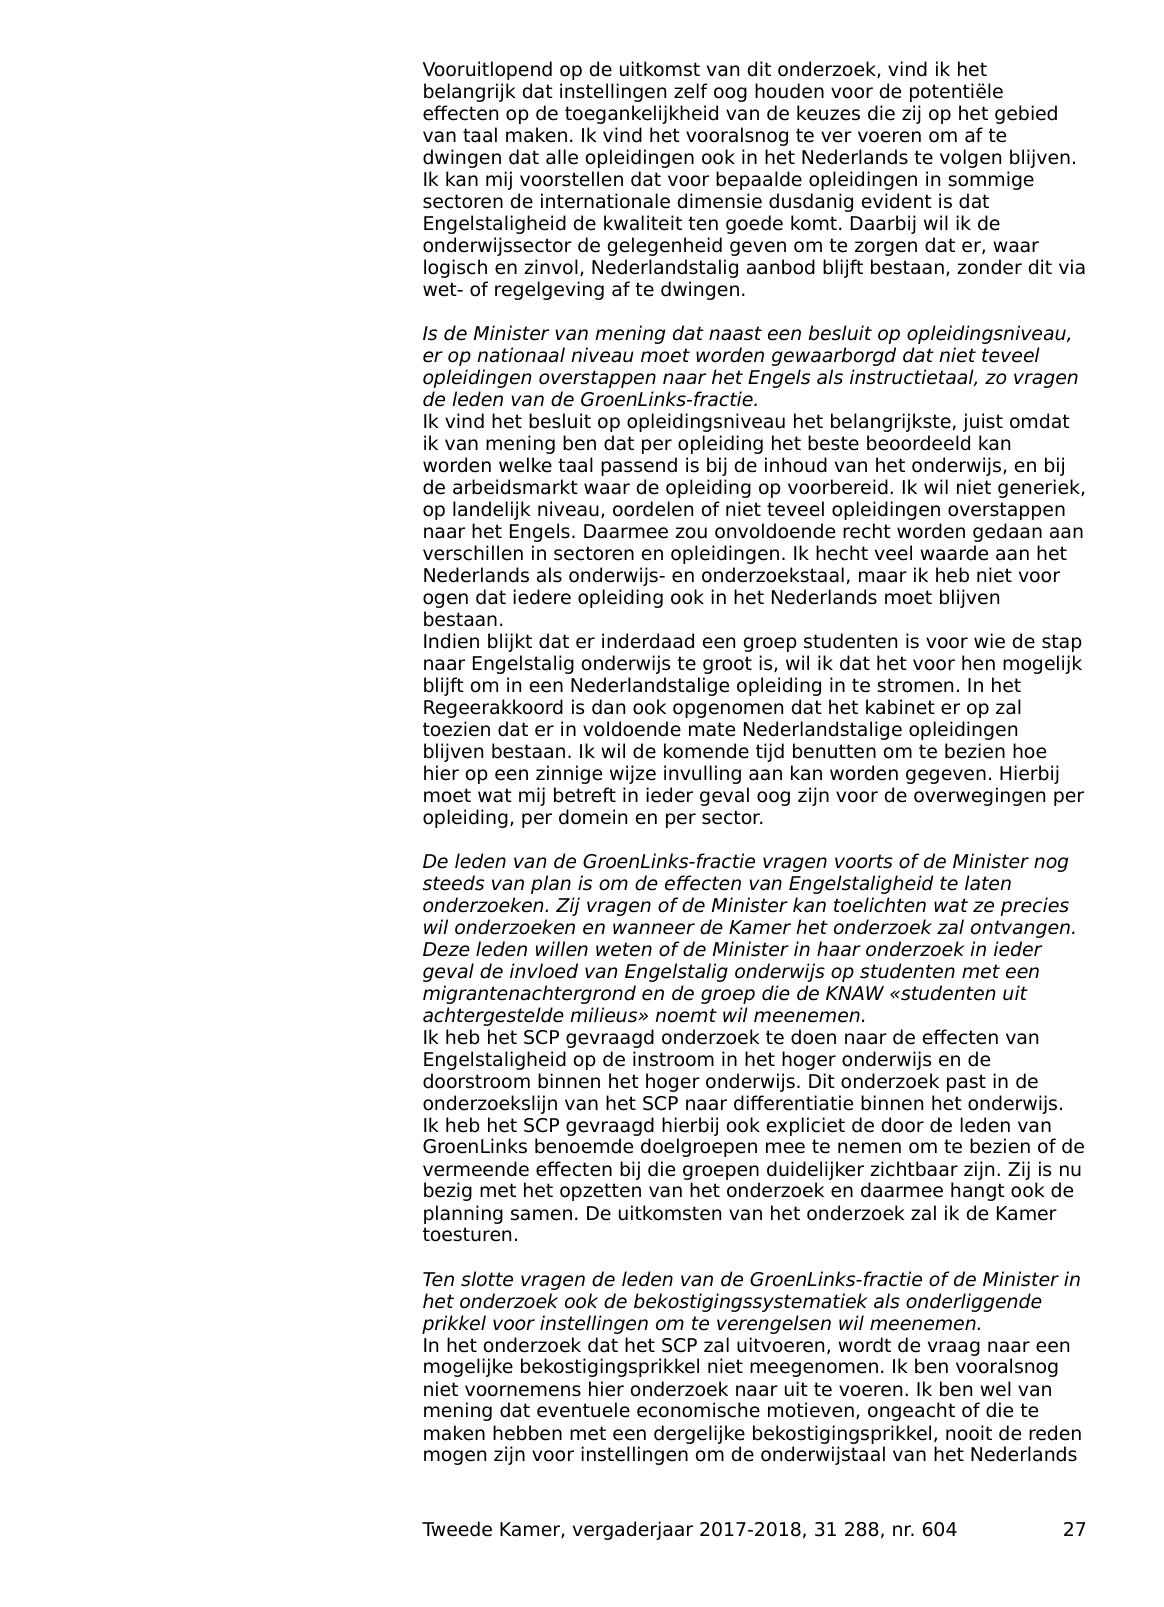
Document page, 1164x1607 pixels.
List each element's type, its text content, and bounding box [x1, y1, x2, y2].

text Vooruitlopend op de uitkomst van dit onderzoek, vind ik het belangrijk dat instellingen zelf oog houden voor de potentiële effecten op de toegankelijkheid van de keuzes die zij op het gebied van taal maken. Ik vind het vooralsnog te ver voeren om af te dwingen dat alle opleidingen ook in het Nederlands te volgen blijven. Ik kan mij voorstellen dat voor bepaalde opleidingen in sommige sectoren de internationale dimensie dusdanig evident is dat Engelstaligheid de kwaliteit ten goede komt. Daarbij wil ik de onderwijssector de gelegenheid geven om te zorgen dat er, waar logisch en zinvol, Nederlandstalig aanbod blijft bestaan, zonder dit via wet- of regelgeving af te dwingen. [422, 59, 1087, 301]
text Is de Minister van mening dat naast een besluit op opleidingsniveau, er op nationaal niveau moet worden gewaarborgd dat niet teveel opleidingen overstappen naar het Engels als instructietaal, zo vragen de leden van de GroenLinks-fractie. [422, 323, 1087, 411]
text De leden van de GroenLinks-fractie vragen voorts of de Minister nog steeds van plan is om de effecten van Engelstaligheid te laten onderzoeken. Zij vragen of de Minister kan toelichten wat ze precies wil onderzoeken en wanneer de Kamer het onderzoek zal ontvangen. Deze leden willen weten of de Minister in haar onderzoek in ieder geval de invloed van Engelstalig onderwijs op studenten met een migrantenachtergrond en de groep die de KNAW «studenten uit achtergestelde milieus» noemt wil meenemen. [422, 851, 1087, 1027]
text Indien blijkt dat er inderdaad een groep studenten is voor wie de stap naar Engelstalig onderwijs te groot is, wil ik dat het voor hen mogelijk blijft om in een Nederlandstalige opleiding in te stromen. In het Regeerakkoord is dan ook opgenomen dat het kabinet er op zal toezien dat er in voldoende mate Nederlandstalige opleidingen blijven bestaan. Ik wil de komende tijd benutten om te bezien hoe hier op een zinnige wijze invulling aan kan worden gegeven. Hierbij moet wat mij betreft in ieder geval oog zijn voor de overwegingen per opleiding, per domein en per sector. [422, 631, 1087, 828]
text Ik vind het besluit op opleidingsniveau het belangrijkste, juist omdat ik van mening ben dat per opleiding het beste beoordeeld kan worden welke taal passend is bij de inhoud van het onderwijs, en bij de arbeidsmarkt waar de opleiding op voorbereid. Ik wil niet generiek, op landelijk niveau, oordelen of niet teveel opleidingen overstappen naar het Engels. Daarmee zou onvoldoende recht worden gedaan aan verschillen in sectoren en opleidingen. Ik hecht veel waarde aan het Nederlands als onderwijs- en onderzoekstaal, maar ik heb niet voor ogen dat iedere opleiding ook in het Nederlands moet blijven bestaan. [422, 411, 1087, 631]
text Ten slotte vragen de leden van de GroenLinks-fractie of de Minister in het onderzoek ook de bekostigingssystematiek als onderliggende prikkel voor instellingen om te verengelsen wil meenemen. [422, 1268, 1087, 1334]
text In het onderzoek dat het SCP zal uitvoeren, wordt de vraag naar een mogelijke bekostigingsprikkel niet meegenomen. Ik ben vooralsnog niet voornemens hier onderzoek naar uit te voeren. Ik ben wel van mening dat eventuele economische motieven, ongeacht of die te maken hebben met een dergelijke bekostigingsprikkel, nooit de reden mogen zijn voor instellingen om de onderwijstaal van het Nederlands [422, 1334, 1087, 1466]
text Ik heb het SCP gevraagd onderzoek te doen naar de effecten van Engelstaligheid op de instroom in het hoger onderwijs en de doorstroom binnen het hoger onderwijs. Dit onderzoek past in de onderzoekslijn van het SCP naar differentiatie binnen het onderwijs. Ik heb het SCP gevraagd hierbij ook expliciet de door de leden van GroenLinks benoemde doelgroepen mee te nemen om te bezien of de vermeende effecten bij die groepen duidelijker zichtbaar zijn. Zij is nu bezig met het opzetten van het onderzoek en daarmee hangt ook de planning samen. De uitkomsten van het onderzoek zal ik de Kamer toesturen. [422, 1027, 1087, 1246]
